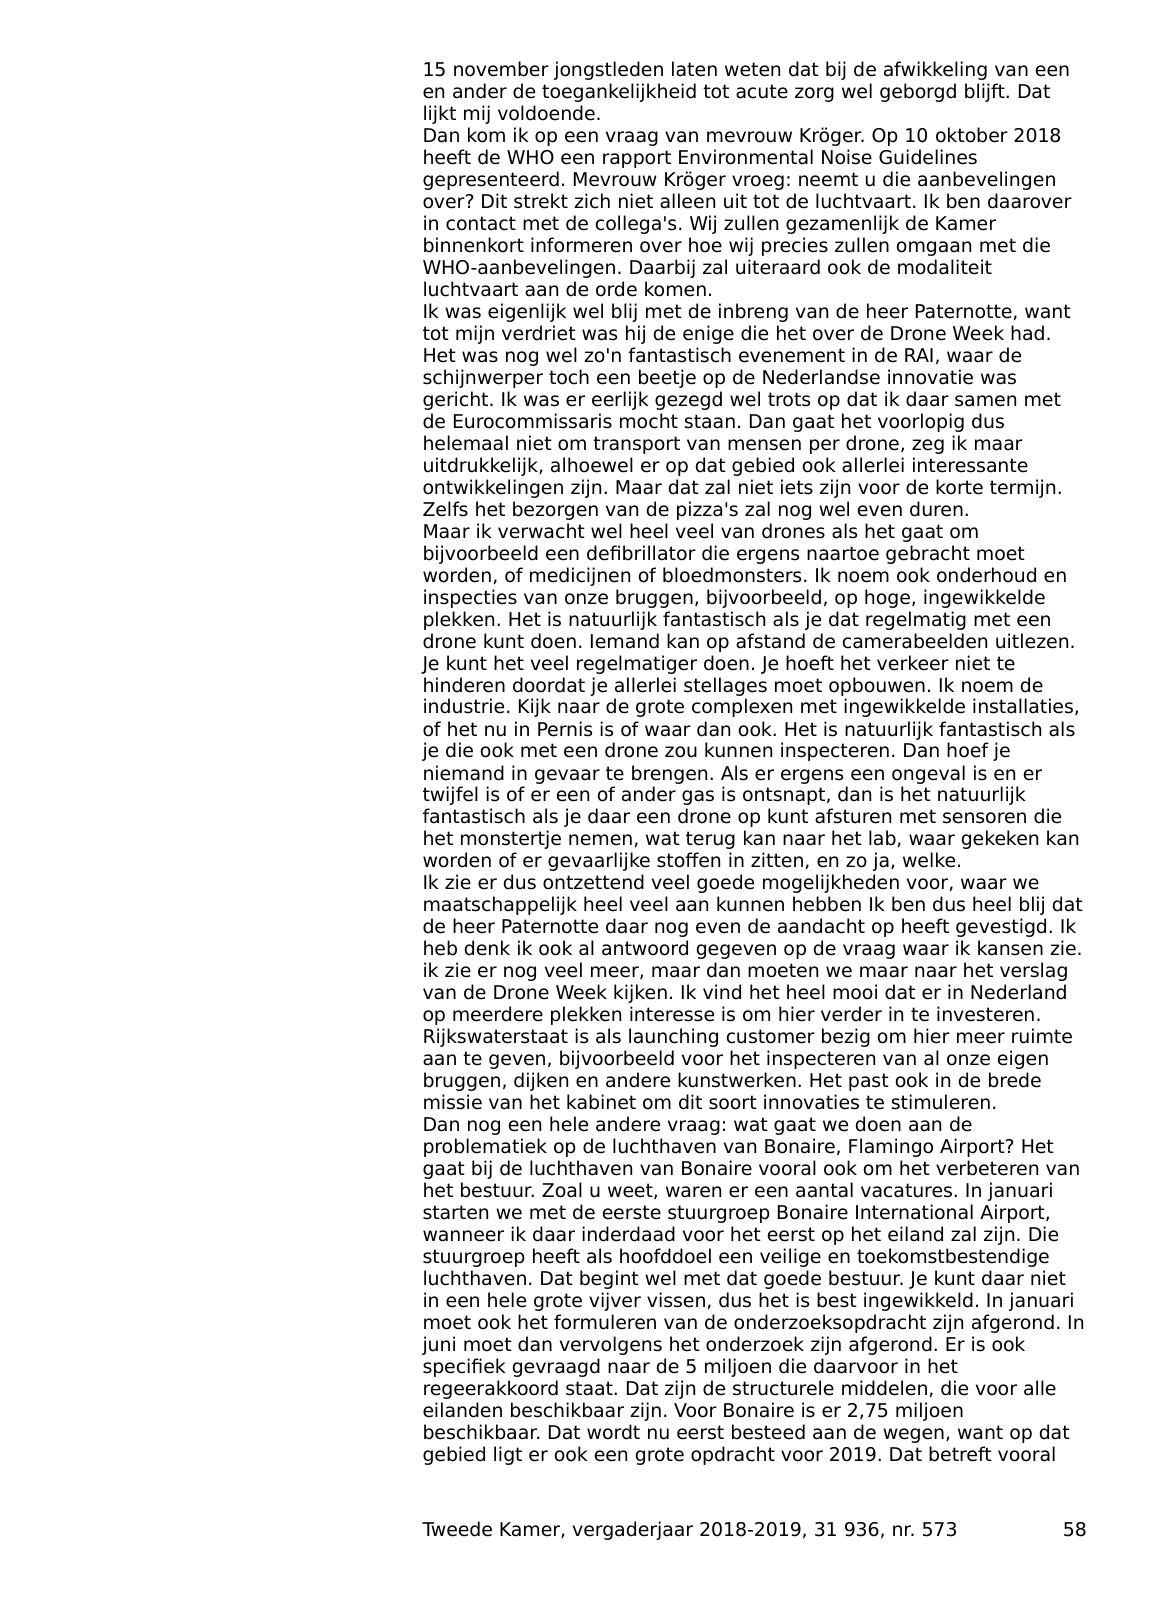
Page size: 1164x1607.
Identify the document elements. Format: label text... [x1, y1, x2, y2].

text 15 november jongstleden laten weten dat bij de afwikkeling van een en ander de toegankelijkheid tot acute zorg wel geborgd blijft. Dat lijkt mij voldoende. [422, 59, 1087, 125]
text Ik zie er dus ontzettend veel goede mogelijkheden voor, waar we maatschappelijk heel veel aan kunnen hebben Ik ben dus heel blij dat de heer Paternotte daar nog even de aandacht op heeft gevestigd. Ik heb denk ik ook al antwoord gegeven op de vraag waar ik kansen zie. ik zie er nog veel meer, maar dan moeten we maar naar het verslag van de Drone Week kijken. Ik vind het heel mooi dat er in Nederland op meerdere plekken interesse is om hier verder in te investeren. Rijkswaterstaat is als launching customer bezig om hier meer ruimte aan te geven, bijvoorbeeld voor het inspecteren van al onze eigen bruggen, dijken en andere kunstwerken. Het past ook in de brede missie van het kabinet om dit soort innovaties te stimuleren. [422, 872, 1087, 1114]
text Maar ik verwacht wel heel veel van drones als het gaat om bijvoorbeeld een defibrillator die ergens naartoe gebracht moet worden, of medicijnen of bloedmonsters. Ik noem ook onderhoud en inspecties van onze bruggen, bijvoorbeeld, op hoge, ingewikkelde plekken. Het is natuurlijk fantastisch als je dat regelmatig met een drone kunt doen. Iemand kan op afstand de camerabeelden uitlezen. Je kunt het veel regelmatiger doen. Je hoeft het verkeer niet te hinderen doordat je allerlei stellages moet opbouwen. Ik noem de industrie. Kijk naar de grote complexen met ingewikkelde installaties, of het nu in Pernis is of waar dan ook. Het is natuurlijk fantastisch als je die ook met een drone zou kunnen inspecteren. Dan hoef je niemand in gevaar te brengen. Als er ergens een ongeval is en er twijfel is of er een of ander gas is ontsnapt, dan is het natuurlijk fantastisch als je daar een drone op kunt afsturen met sensoren die het monstertje nemen, wat terug kan naar het lab, waar gekeken kan worden of er gevaarlijke stoffen in zitten, en zo ja, welke. [422, 521, 1087, 872]
text Dan nog een hele andere vraag: wat gaat we doen aan de problematiek op de luchthaven van Bonaire, Flamingo Airport? Het gaat bij de luchthaven van Bonaire vooral ook om het verbeteren van het bestuur. Zoal u weet, waren er een aantal vacatures. In januari starten we met de eerste stuurgroep Bonaire International Airport, wanneer ik daar inderdaad voor het eerst op het eiland zal zijn. Die stuurgroep heeft als hoofddoel een veilige en toekomstbestendige luchthaven. Dat begint wel met dat goede bestuur. Je kunt daar niet in een hele grote vijver vissen, dus het is best ingewikkeld. In januari moet ook het formuleren van de onderzoeksopdracht zijn afgerond. In juni moet dan vervolgens het onderzoek zijn afgerond. Er is ook specifiek gevraagd naar de 5 miljoen die daarvoor in het regeerakkoord staat. Dat zijn de structurele middelen, die voor alle eilanden beschikbaar zijn. Voor Bonaire is er 2,75 miljoen beschikbaar. Dat wordt nu eerst besteed aan de wegen, want op dat gebied ligt er ook een grote opdracht voor 2019. Dat betreft vooral [422, 1114, 1087, 1466]
text Dan kom ik op een vraag van mevrouw Kröger. Op 10 oktober 2018 heeft de WHO een rapport Environmental Noise Guidelines gepresenteerd. Mevrouw Kröger vroeg: neemt u die aanbevelingen over? Dit strekt zich niet alleen uit tot de luchtvaart. Ik ben daarover in contact met de collega's. Wij zullen gezamenlijk de Kamer binnenkort informeren over hoe wij precies zullen omgaan met die WHO-aanbevelingen. Daarbij zal uiteraard ook de modaliteit luchtvaart aan de orde komen. [422, 125, 1087, 301]
text Ik was eigenlijk wel blij met de inbreng van de heer Paternotte, want tot mijn verdriet was hij de enige die het over de Drone Week had. Het was nog wel zo'n fantastisch evenement in de RAI, waar de schijnwerper toch een beetje op de Nederlandse innovatie was gericht. Ik was er eerlijk gezegd wel trots op dat ik daar samen met de Eurocommissaris mocht staan. Dan gaat het voorlopig dus helemaal niet om transport van mensen per drone, zeg ik maar uitdrukkelijk, alhoewel er op dat gebied ook allerlei interessante ontwikkelingen zijn. Maar dat zal niet iets zijn voor de korte termijn. Zelfs het bezorgen van de pizza's zal nog wel even duren. [422, 301, 1087, 521]
